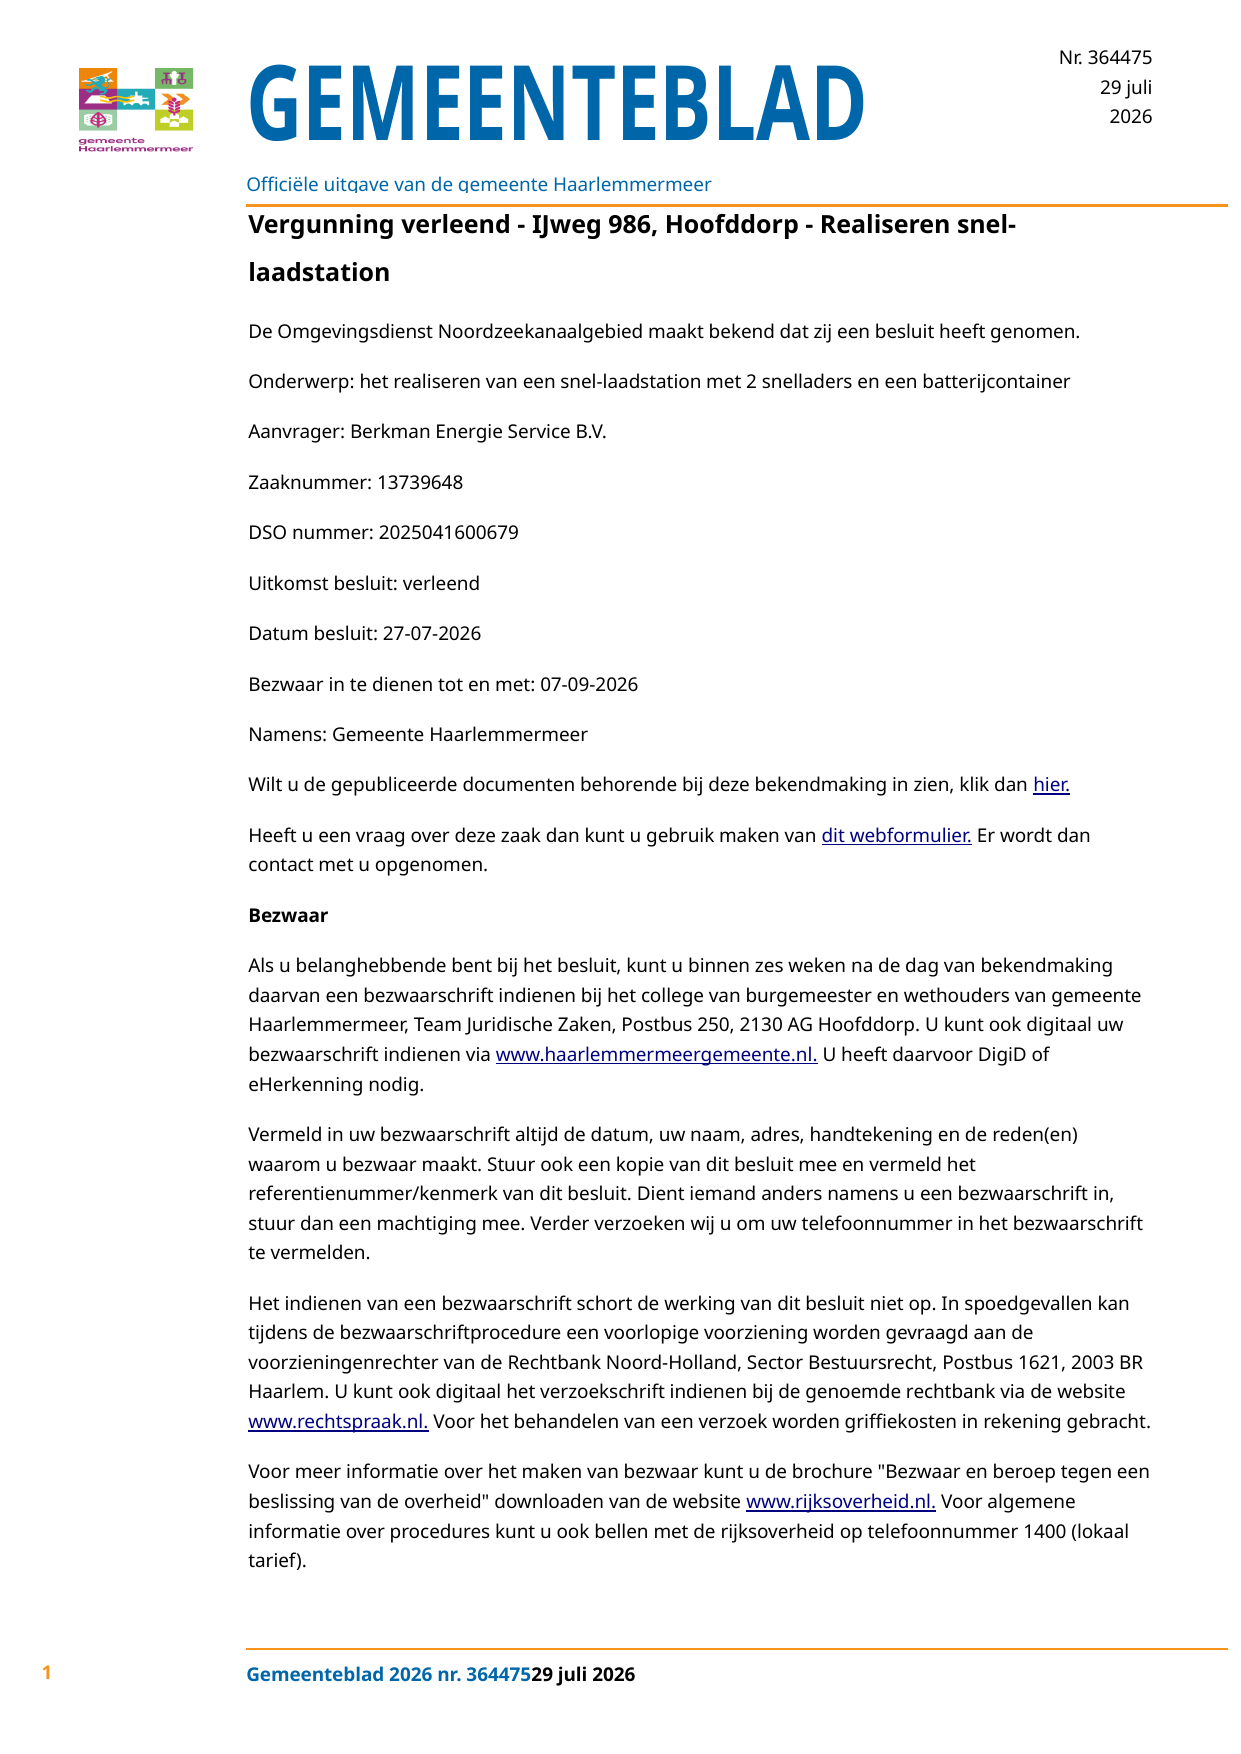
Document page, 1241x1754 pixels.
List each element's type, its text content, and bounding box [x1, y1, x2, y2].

text Bezwaar in te dienen tot en met: 07-09-2026 [248, 671, 1152, 697]
text DSO nummer: 2025041600679 [248, 519, 1152, 545]
text Heeft u een vraag over deze zaak dan kunt u gebruik maken van dit webformulier. Er wordt dan contact met u opgenomen. [248, 822, 1152, 877]
text Bezwaar [248, 902, 1152, 928]
text Aanvrager: Berkman Energie Service B.V. [248, 419, 1152, 444]
text Als u belanghebbende bent bij het besluit, kunt u binnen zes weken na de dag van bekendmaking daarvan een bezwaarschrift indienen bij het college van burgemeester en wethouders van gemeente Haarlemmermeer, Team Juridische Zaken, Postbus 250, 2130 AG Hoofddorp. U kunt ook digitaal uw bezwaarschrift indienen via www.haarlemmermeergemeente.nl. U heeft daarvoor DigiD of eHerkenning nodig. [248, 952, 1152, 1097]
text Het indienen van een bezwaarschrift schort de werking van dit besluit niet op. In spoedgevallen kan tijdens de bezwaarschriftprocedure een voorlopige voorziening worden gevraagd aan de voorzieningenrechter van de Rechtbank Noord-Holland, Sector Bestuursrecht, Postbus 1621, 2003 BR Haarlem. U kunt ook digitaal het verzoekschrift indienen bij de genoemde rechtbank via de website www.rechtspraak.nl. Voor het behandelen van een verzoek worden griffiekosten in rekening gebracht. [248, 1290, 1152, 1434]
text Zaaknummer: 13739648 [248, 469, 1152, 495]
text Vergunning verleend - IJweg 986, Hoofddorp - Realiseren snel-laadstation [248, 207, 1152, 288]
text Uitkomst besluit: verleend [248, 570, 1152, 596]
text De Omgevingsdienst Noordzeekanaalgebied maakt bekend dat zij een besluit heeft genomen. [248, 318, 1152, 344]
picture [41, 47, 231, 172]
text Voor meer informatie over het maken van bezwaar kunt u de brochure "Bezwaar en beroep tegen een beslissing van de overheid" downloaden van de website www.rijksoverheid.nl. Voor algemene informatie over procedures kunt u ook bellen met de rijksoverheid op telefoonnummer 1400 (lokaal tarief). [248, 1459, 1152, 1573]
text Vermeld in uw bezwaarschrift altijd de datum, uw naam, adres, handtekening en de reden(en) waarom u bezwaar maakt. Stuur ook een kopie van dit besluit mee en vermeld het referentienummer/kenmerk van dit besluit. Dient iemand anders namens u een bezwaarschrift in, stuur dan een machtiging mee. Verder verzoeken wij u om uw telefoonnummer in het bezwaarschrift te vermelden. [248, 1121, 1152, 1265]
text Wilt u de gepubliceerde documenten behorende bij deze bekendmaking in zien, klik dan hier. [248, 772, 1152, 797]
text Datum besluit: 27-07-2026 [248, 620, 1152, 646]
text Onderwerp: het realiseren van een snel-laadstation met 2 snelladers en een batterijcontainer [248, 368, 1152, 394]
text Namens: Gemeente Haarlemmermeer [248, 721, 1152, 747]
